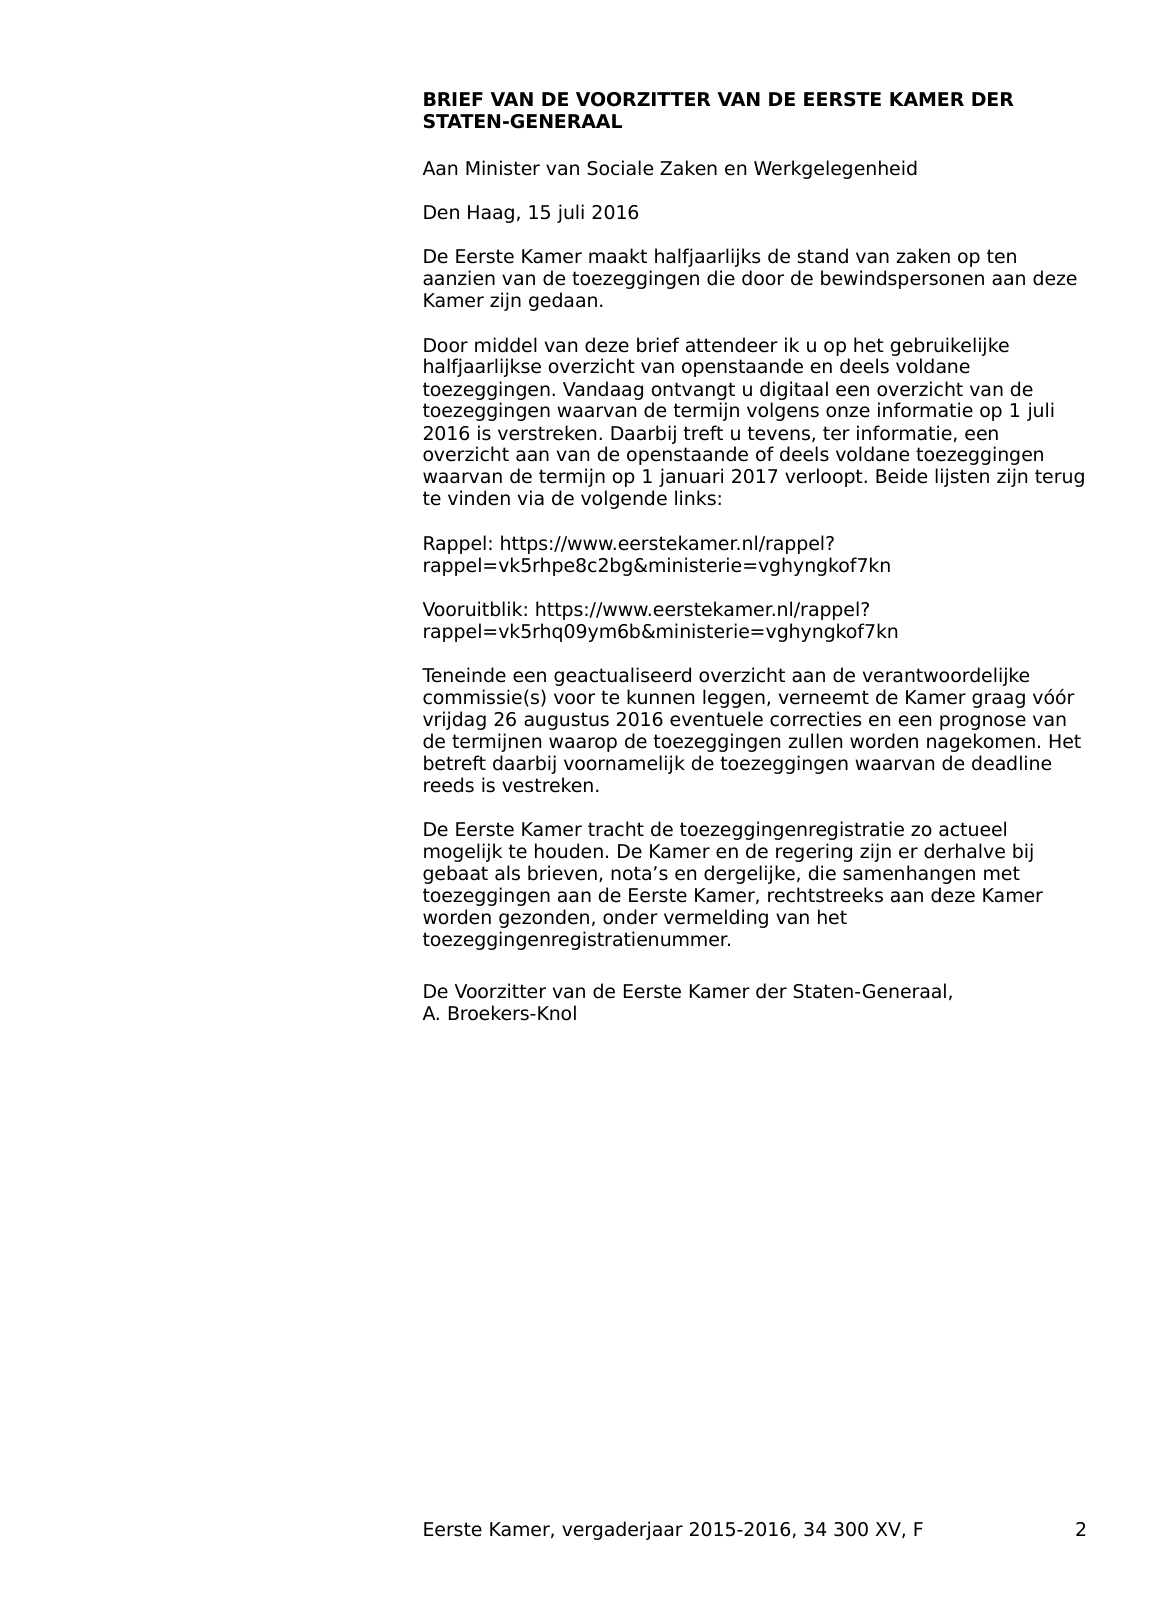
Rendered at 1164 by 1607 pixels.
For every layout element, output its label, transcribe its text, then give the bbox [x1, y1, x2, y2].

text Teneinde een geactualiseerd overzicht aan de verantwoordelijke commissie(s) voor te kunnen leggen, verneemt de Kamer graag vóór vrijdag 26 augustus 2016 eventuele correcties en een prognose van de termijnen waarop de toezeggingen zullen worden nagekomen. Het betreft daarbij voornamelijk de toezeggingen waarvan de deadline reeds is vestreken. [422, 665, 1087, 797]
text Rappel: https://www.eerstekamer.nl/rappel?rappel=vk5rhpe8c2bg&ministerie=vghyngkof7kn [422, 532, 1087, 576]
text Vooruitblik: https://www.eerstekamer.nl/rappel?rappel=vk5rhq09ym6b&ministerie=vghyngkof7kn [422, 599, 1087, 643]
text Den Haag, 15 juli 2016 [422, 202, 1087, 224]
subtitle BRIEF VAN DE VOORZITTER VAN DE EERSTE KAMER DER STATEN-GENERAAL [422, 89, 1087, 133]
text Door middel van deze brief attendeer ik u op het gebruikelijke halfjaarlijkse overzicht van openstaande en deels voldane toezeggingen. Vandaag ontvangt u digitaal een overzicht van de toezeggingen waarvan de termijn volgens onze informatie op 1 juli 2016 is verstreken. Daarbij treft u tevens, ter informatie, een overzicht aan van de openstaande of deels voldane toezeggingen waarvan de termijn op 1 januari 2017 verloopt. Beide lijsten zijn terug te vinden via de volgende links: [422, 334, 1087, 510]
text De Eerste Kamer tracht de toezeggingenregistratie zo actueel mogelijk te houden. De Kamer en de regering zijn er derhalve bij gebaat als brieven, nota’s en dergelijke, die samenhangen met toezeggingen aan de Eerste Kamer, rechtstreeks aan deze Kamer worden gezonden, onder vermelding van het toezeggingenregistratienummer. [422, 819, 1087, 951]
text De Voorzitter van de Eerste Kamer der Staten-Generaal, A. Broekers-Knol [422, 981, 1087, 1025]
text De Eerste Kamer maakt halfjaarlijks de stand van zaken op ten aanzien van de toezeggingen die door de bewindspersonen aan deze Kamer zijn gedaan. [422, 246, 1087, 312]
text Aan Minister van Sociale Zaken en Werkgelegenheid [422, 158, 1087, 180]
